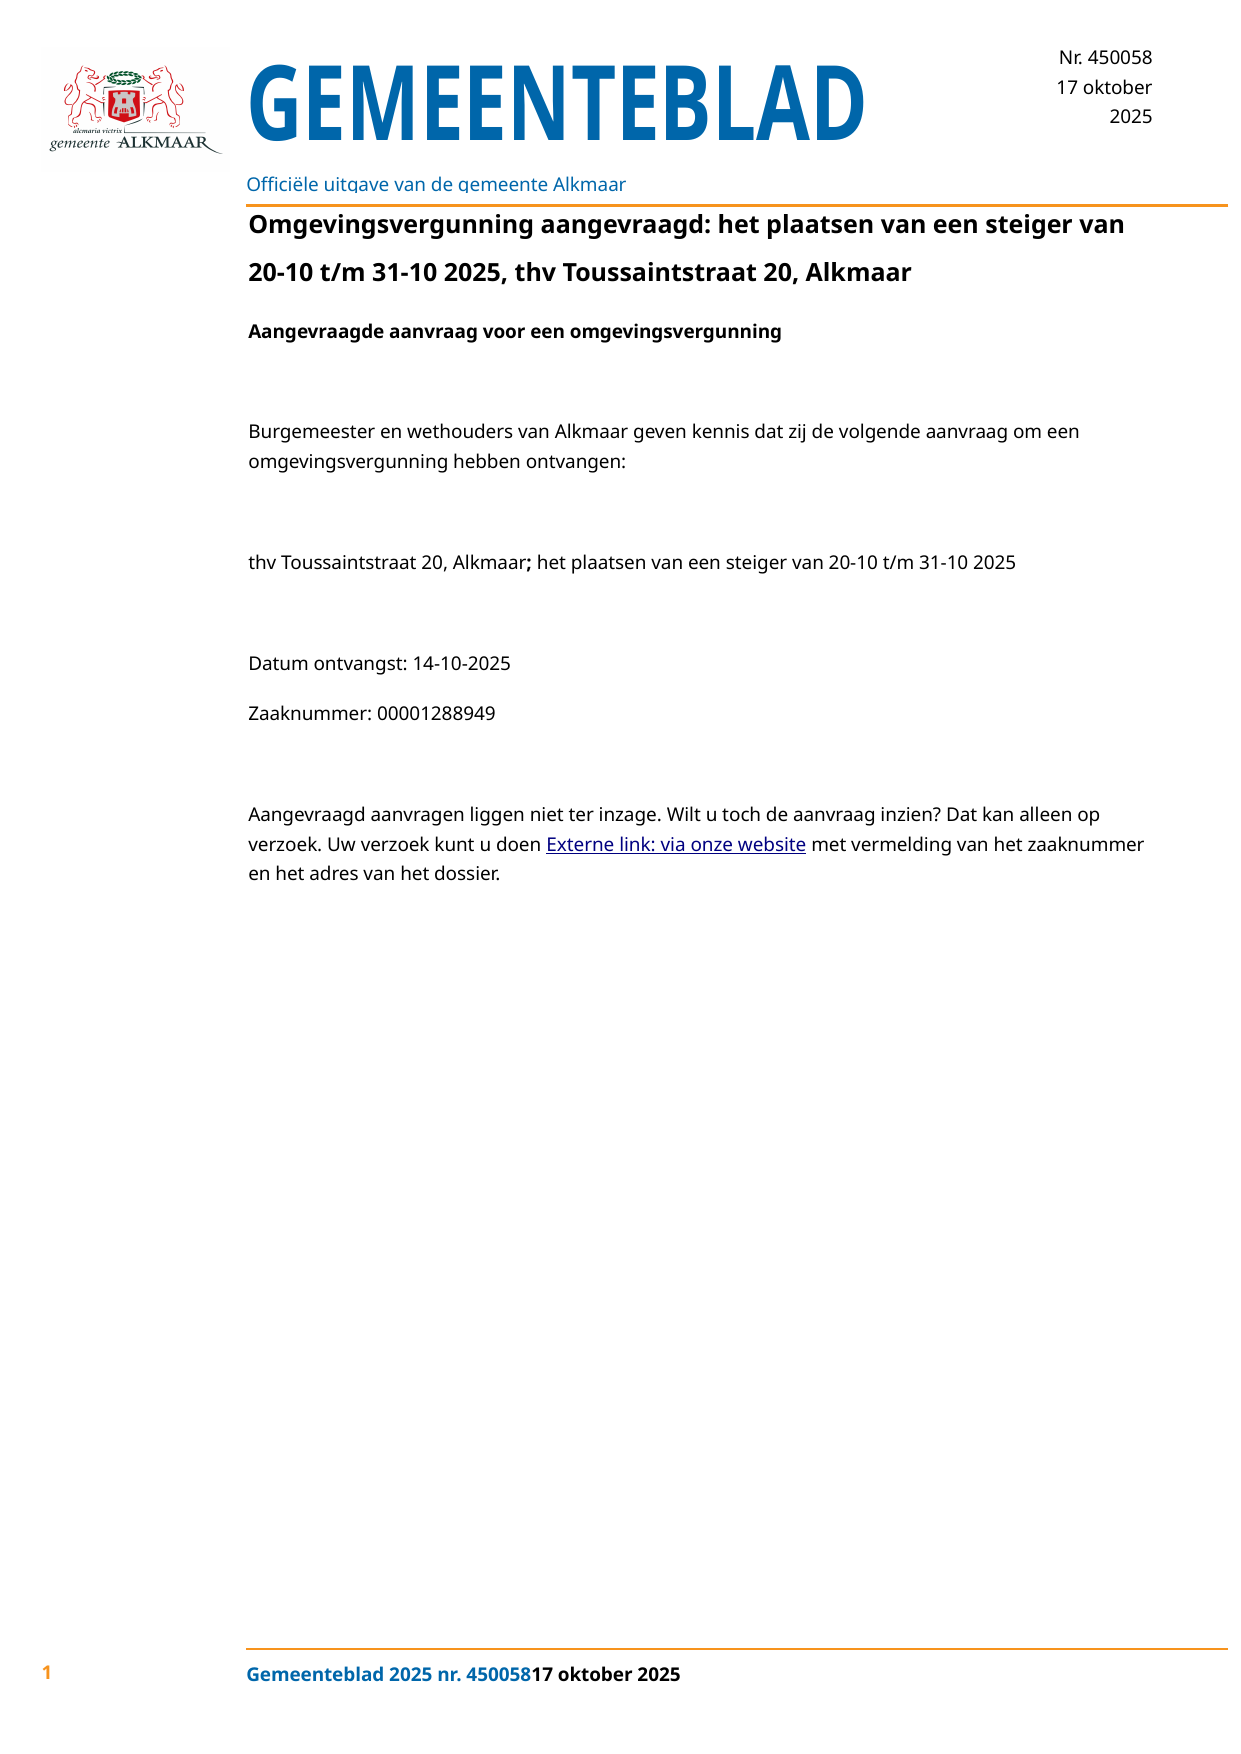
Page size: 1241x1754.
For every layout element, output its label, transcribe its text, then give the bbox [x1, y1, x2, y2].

text Aangevraagd aanvragen liggen niet ter inzage. Wilt u toch de aanvraag inzien? Dat kan alleen op verzoek. Uw verzoek kunt u doen Externe link: via onze website met vermelding van het zaaknummer en het adres van het dossier. [248, 801, 1152, 886]
text Datum ontvangst: 14-10-2025 [248, 650, 1152, 676]
text Aangevraagde aanvraag voor een omgevingsvergunning [248, 318, 1152, 344]
text thv Toussaintstraat 20, Alkmaar; het plaatsen van een steiger van 20-10 t/m 31-10 2025 [248, 549, 1152, 575]
text Omgevingsvergunning aangevraagd: het plaatsen van een steiger van 20-10 t/m 31-10 2025, thv Toussaintstraat 20, Alkmaar [248, 207, 1152, 288]
text Zaaknummer: 00001288949 [248, 700, 1152, 726]
picture [41, 47, 231, 172]
text Burgemeester en wethouders van Alkmaar geven kennis dat zij de volgende aanvraag om een omgevingsvergunning hebben ontvangen: [248, 419, 1152, 474]
